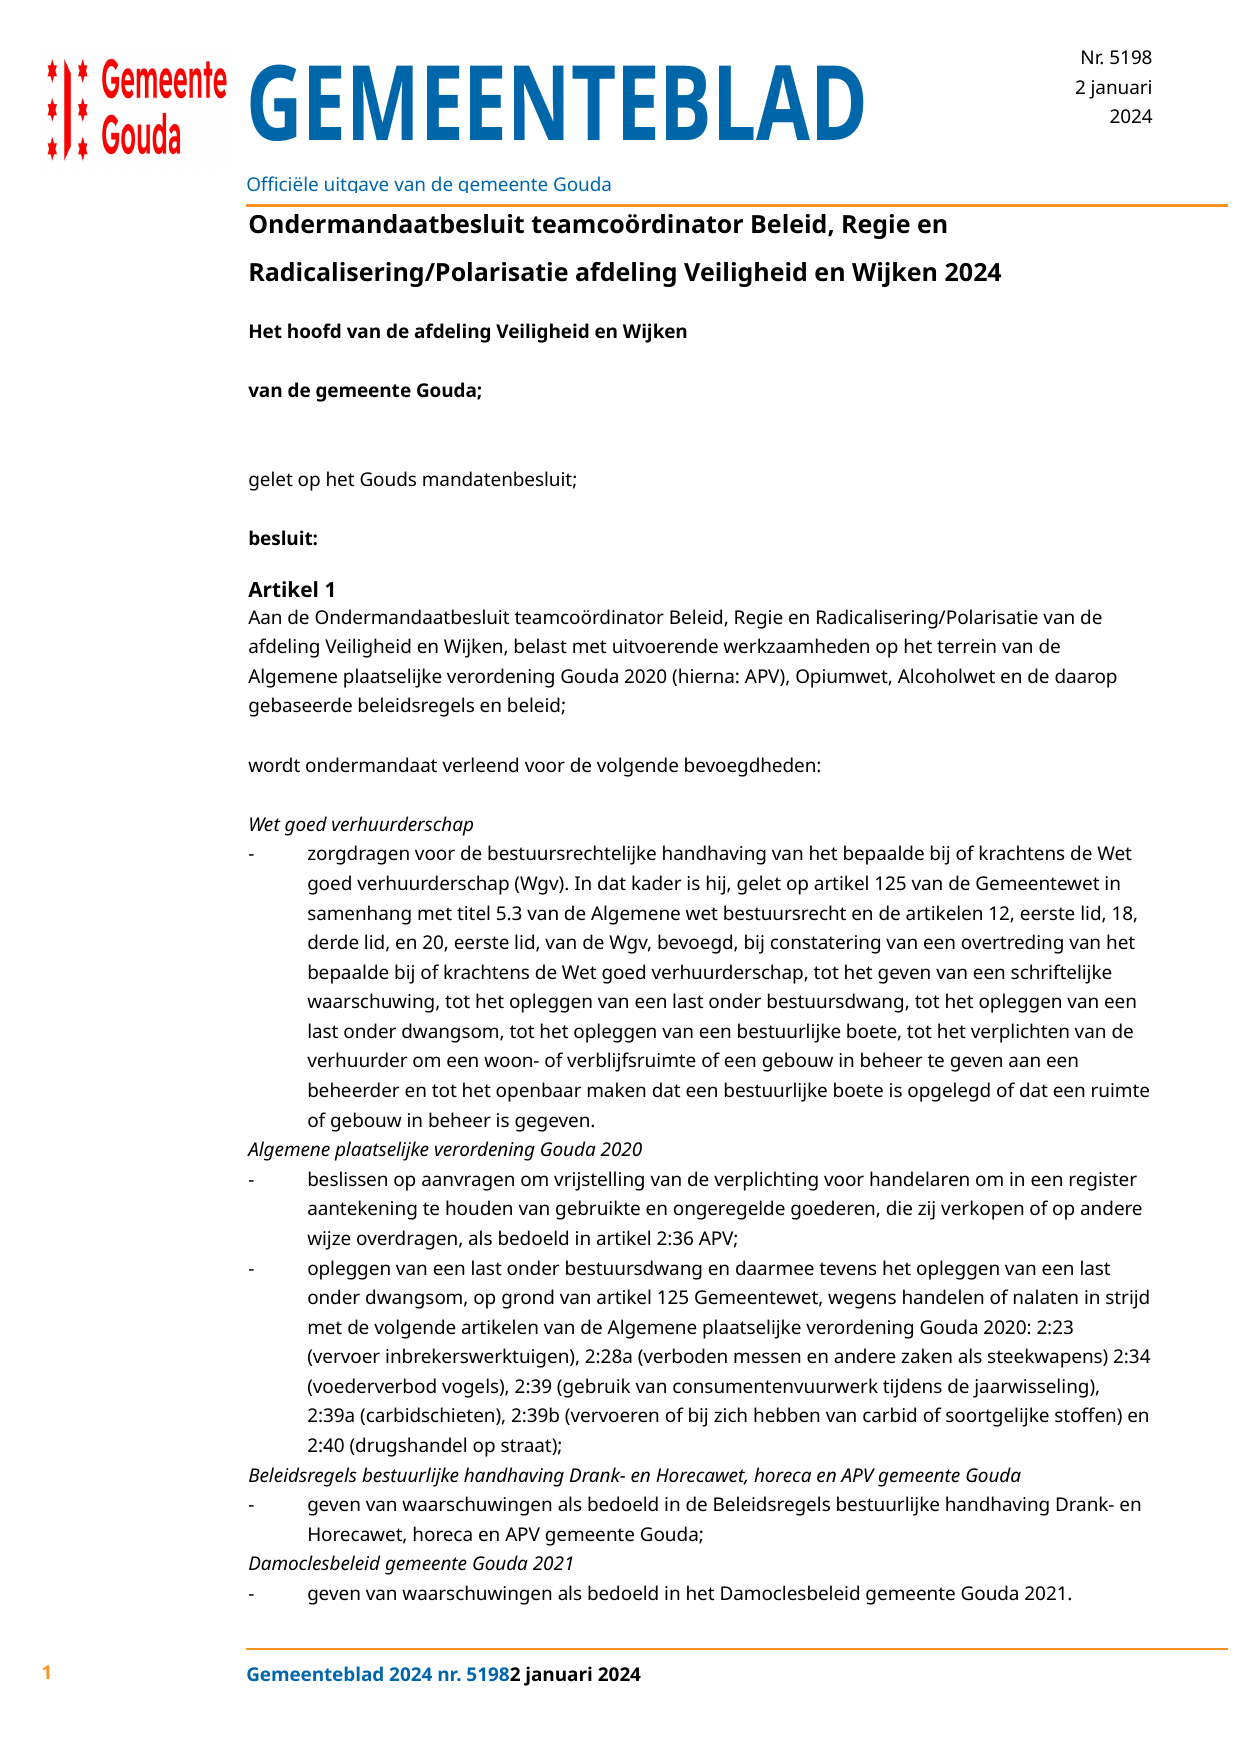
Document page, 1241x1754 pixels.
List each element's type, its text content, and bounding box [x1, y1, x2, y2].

text Het hoofd van de afdeling Veiligheid en Wijken [248, 318, 1152, 344]
picture [41, 47, 231, 172]
list geven van waarschuwingen als bedoeld in de Beleidsregels bestuurlijke handhaving Drank- en Horecawet, horeca en APV gemeente Gouda; [248, 1491, 1152, 1547]
list beslissen op aanvragen om vrijstelling van de verplichting voor handelaren om in een register aantekening te houden van gebruikte en ongeregelde goederen, die zij verkopen of op andere wijze overdragen, als bedoeld in artikel 2:36 APV; [248, 1166, 1152, 1251]
text Ondermandaatbesluit teamcoördinator Beleid, Regie en Radicalisering/Polarisatie afdeling Veiligheid en Wijken 2024 [248, 207, 1152, 288]
text Algemene plaatselijke verordening Gouda 2020 [248, 1136, 1152, 1162]
text Beleidsregels bestuurlijke handhaving Drank- en Horecawet, horeca en APV gemeente Gouda [248, 1462, 1152, 1487]
text van de gemeente Gouda; [248, 377, 1152, 403]
text gelet op het Gouds mandatenbesluit; [248, 466, 1152, 492]
text Artikel 1 [248, 575, 1152, 604]
text wordt ondermandaat verleend voor de volgende bevoegdheden: [248, 752, 1152, 777]
text besluit: [248, 525, 1152, 551]
list opleggen van een last onder bestuursdwang en daarmee tevens het opleggen van een last onder dwangsom, op grond van artikel 125 Gemeentewet, wegens handelen of nalaten in strijd met de volgende artikelen van de Algemene plaatselijke verordening Gouda 2020: 2:23 (vervoer inbrekerswerktuigen), 2:28a (verboden messen en andere zaken als steekwapens) 2:34 (voederverbod vogels), 2:39 (gebruik van consumentenvuurwerk tijdens de jaarwisseling), 2:39a (carbidschieten), 2:39b (vervoeren of bij zich hebben van carbid of soortgelijke stoffen) en 2:40 (drugshandel op straat); [248, 1255, 1152, 1458]
text Aan de Ondermandaatbesluit teamcoördinator Beleid, Regie en Radicalisering/Polarisatie van de afdeling Veiligheid en Wijken, belast met uitvoerende werkzaamheden op het terrein van de Algemene plaatselijke verordening Gouda 2020 (hierna: APV), Opiumwet, Alcoholwet en de daarop gebaseerde beleidsregels en beleid; [248, 604, 1152, 718]
list zorgdragen voor de bestuursrechtelijke handhaving van het bepaalde bij of krachtens de Wet goed verhuurderschap (Wgv). In dat kader is hij, gelet op artikel 125 van de Gemeentewet in samenhang met titel 5.3 van de Algemene wet bestuursrecht en de artikelen 12, eerste lid, 18, derde lid, en 20, eerste lid, van de Wgv, bevoegd, bij constatering van een overtreding van het bepaalde bij of krachtens de Wet goed verhuurderschap, tot het geven van een schriftelijke waarschuwing, tot het opleggen van een last onder bestuursdwang, tot het opleggen van een last onder dwangsom, tot het opleggen van een bestuurlijke boete, tot het verplichten van de verhuurder om een woon- of verblijfsruimte of een gebouw in beheer te geven aan een beheerder en tot het openbaar maken dat een bestuurlijke boete is opgelegd of dat een ruimte of gebouw in beheer is gegeven. [248, 841, 1152, 1132]
text Wet goed verhuurderschap [248, 811, 1152, 837]
list geven van waarschuwingen als bedoeld in het Damoclesbeleid gemeente Gouda 2021. [248, 1580, 1152, 1606]
text Damoclesbeleid gemeente Gouda 2021 [248, 1551, 1152, 1576]
